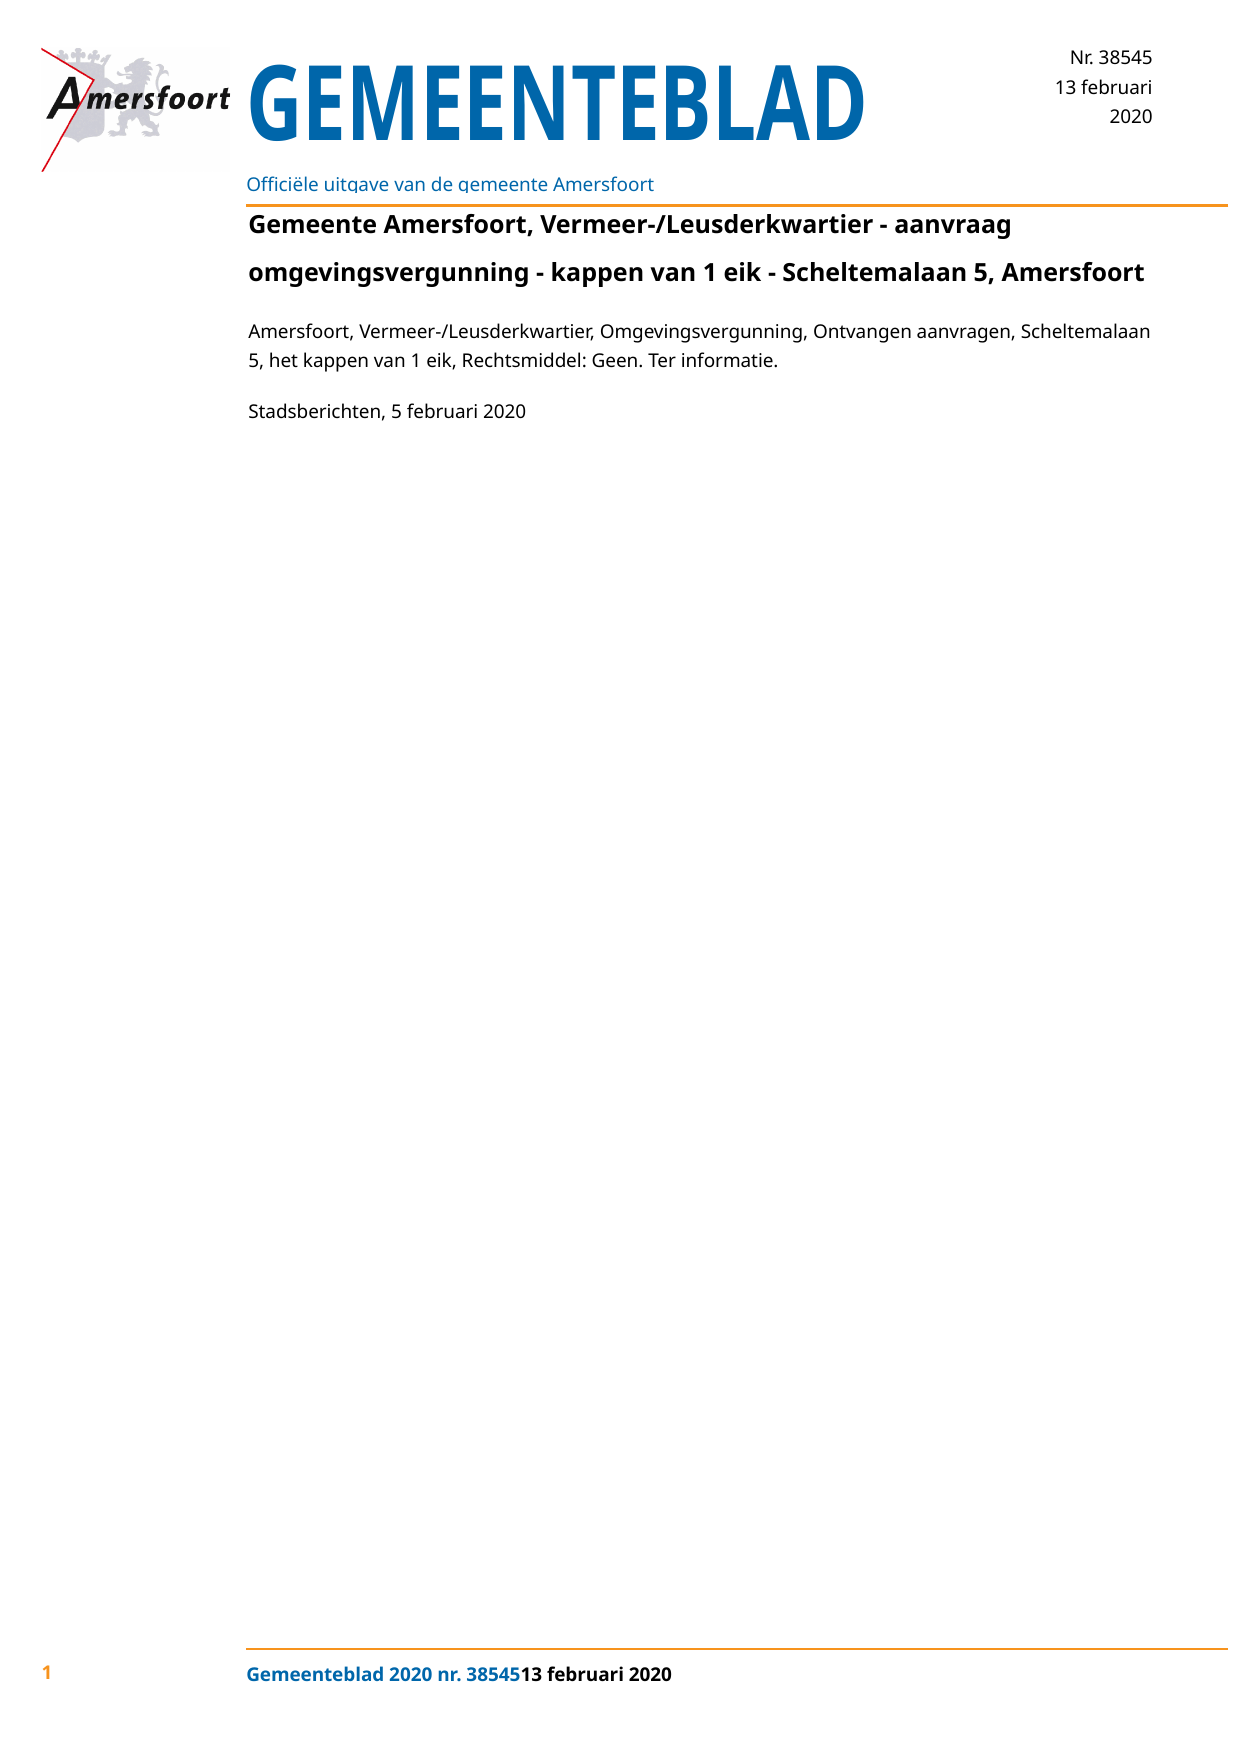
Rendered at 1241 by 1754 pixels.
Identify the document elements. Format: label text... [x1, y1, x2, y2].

text Stadsberichten, 5 februari 2020 [248, 398, 1152, 424]
text Gemeente Amersfoort, Vermeer-/Leusderkwartier - aanvraag omgevingsvergunning - kappen van 1 eik - Scheltemalaan 5, Amersfoort [248, 207, 1152, 288]
picture [41, 47, 231, 172]
text Amersfoort, Vermeer-/Leusderkwartier, Omgevingsvergunning, Ontvangen aanvragen, Scheltemalaan 5, het kappen van 1 eik, Rechtsmiddel: Geen. Ter informatie. [248, 318, 1152, 373]
